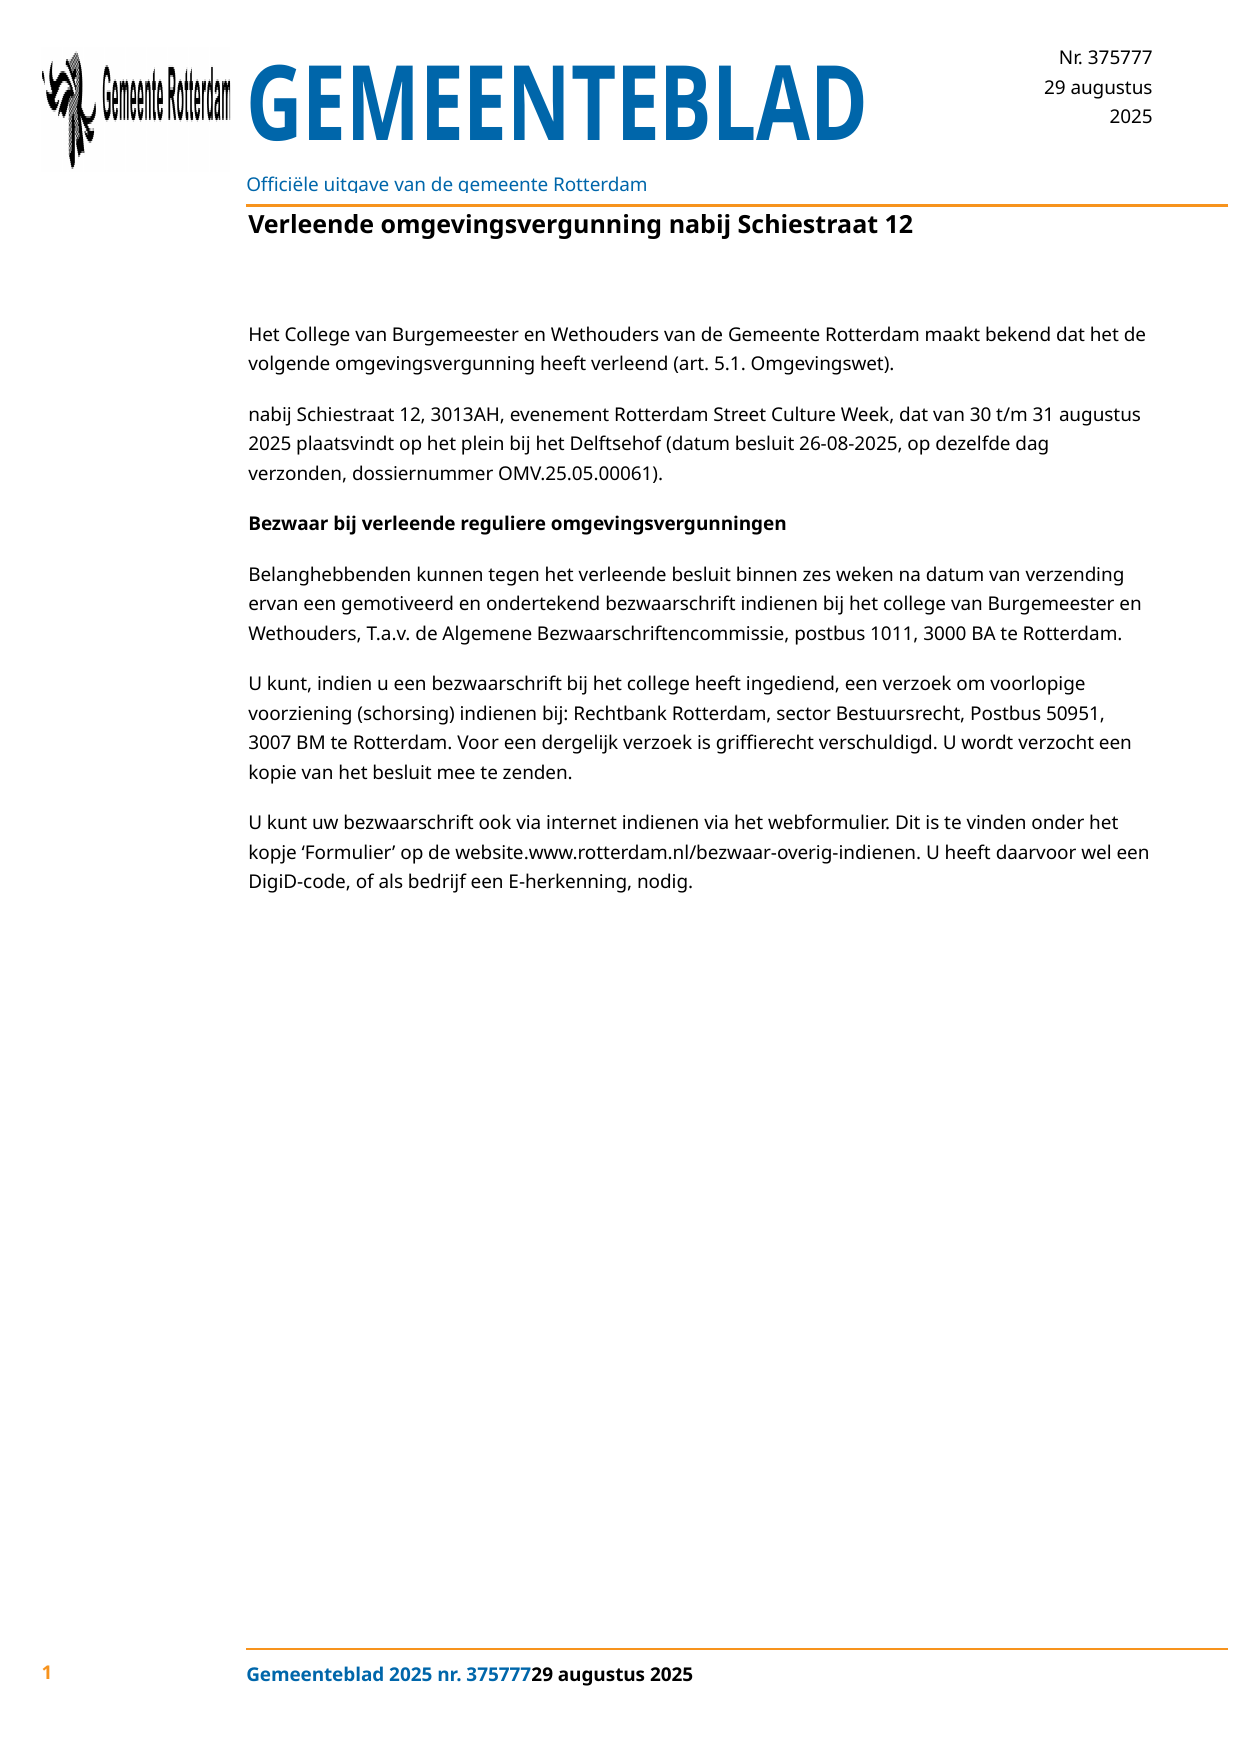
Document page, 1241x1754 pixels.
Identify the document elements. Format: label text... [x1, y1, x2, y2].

text U kunt, indien u een bezwaarschrift bij het college heeft ingediend, een verzoek om voorlopige voorziening (schorsing) indienen bij: Rechtbank Rotterdam, sector Bestuursrecht, Postbus 50951, 3007 BM te Rotterdam. Voor een dergelijk verzoek is griffierecht verschuldigd. U wordt verzocht een kopie van het besluit mee te zenden. [248, 670, 1152, 785]
text Bezwaar bij verleende reguliere omgevingsvergunningen [248, 510, 1152, 536]
text Belanghebbenden kunnen tegen het verleende besluit binnen zes weken na datum van verzending ervan een gemotiveerd en ondertekend bezwaarschrift indienen bij het college van Burgemeester en Wethouders, T.a.v. de Algemene Bezwaarschriftencommissie, postbus 1011, 3000 BA te Rotterdam. [248, 561, 1152, 646]
text Verleende omgevingsvergunning nabij Schiestraat 12 [248, 207, 1152, 241]
text Het College van Burgemeester en Wethouders van de Gemeente Rotterdam maakt bekend dat het de volgende omgevingsvergunning heeft verleend (art. 5.1. Omgevingswet). [248, 321, 1152, 376]
picture [41, 47, 231, 172]
text nabij Schiestraat 12, 3013AH, evenement Rotterdam Street Culture Week, dat van 30 t/m 31 augustus 2025 plaatsvindt op het plein bij het Delftsehof (datum besluit 26-08-2025, op dezelfde dag verzonden, dossiernummer OMV.25.05.00061). [248, 401, 1152, 486]
text U kunt uw bezwaarschrift ook via internet indienen via het webformulier. Dit is te vinden onder het kopje ‘Formulier’ op de website.www.rotterdam.nl/bezwaar-overig-indienen. U heeft daarvoor wel een DigiD-code, of als bedrijf een E-herkenning, nodig. [248, 809, 1152, 894]
